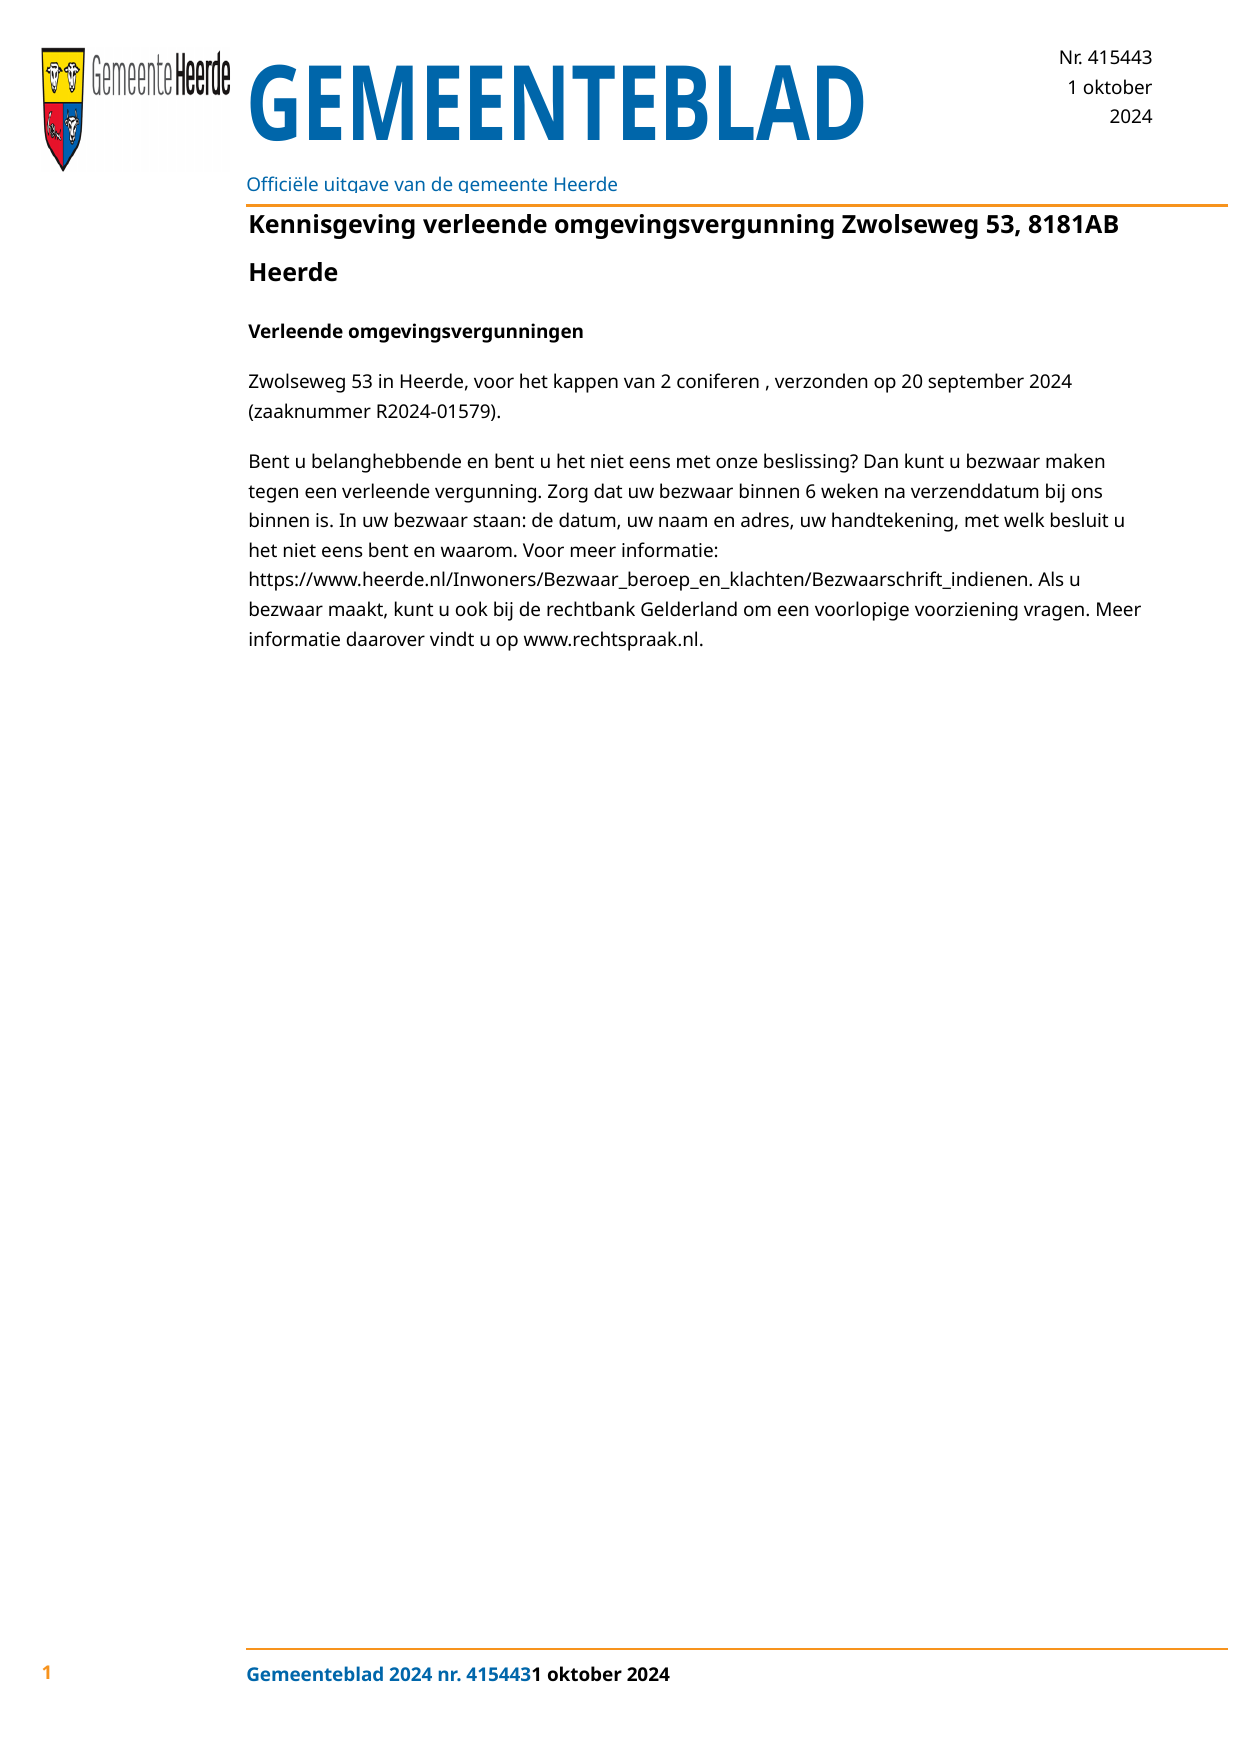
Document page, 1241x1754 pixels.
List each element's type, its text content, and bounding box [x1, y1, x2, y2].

text Verleende omgevingsvergunningen [248, 318, 1152, 344]
text Kennisgeving verleende omgevingsvergunning Zwolseweg 53, 8181AB Heerde [248, 207, 1152, 288]
picture [41, 47, 231, 172]
text Bent u belanghebbende en bent u het niet eens met onze beslissing? Dan kunt u bezwaar maken tegen een verleende vergunning. Zorg dat uw bezwaar binnen 6 weken na verzenddatum bij ons binnen is. In uw bezwaar staan: de datum, uw naam en adres, uw handtekening, met welk besluit u het niet eens bent en waarom. Voor meer informatie: https://www.heerde.nl/Inwoners/Bezwaar_beroep_en_klachten/Bezwaarschrift_indienen. Als u bezwaar maakt, kunt u ook bij de rechtbank Gelderland om een voorlopige voorziening vragen. Meer informatie daarover vindt u op www.rechtspraak.nl. [248, 448, 1152, 652]
text Zwolseweg 53 in Heerde, voor het kappen van 2 coniferen , verzonden op 20 september 2024 (zaaknummer R2024-01579). [248, 368, 1152, 424]
